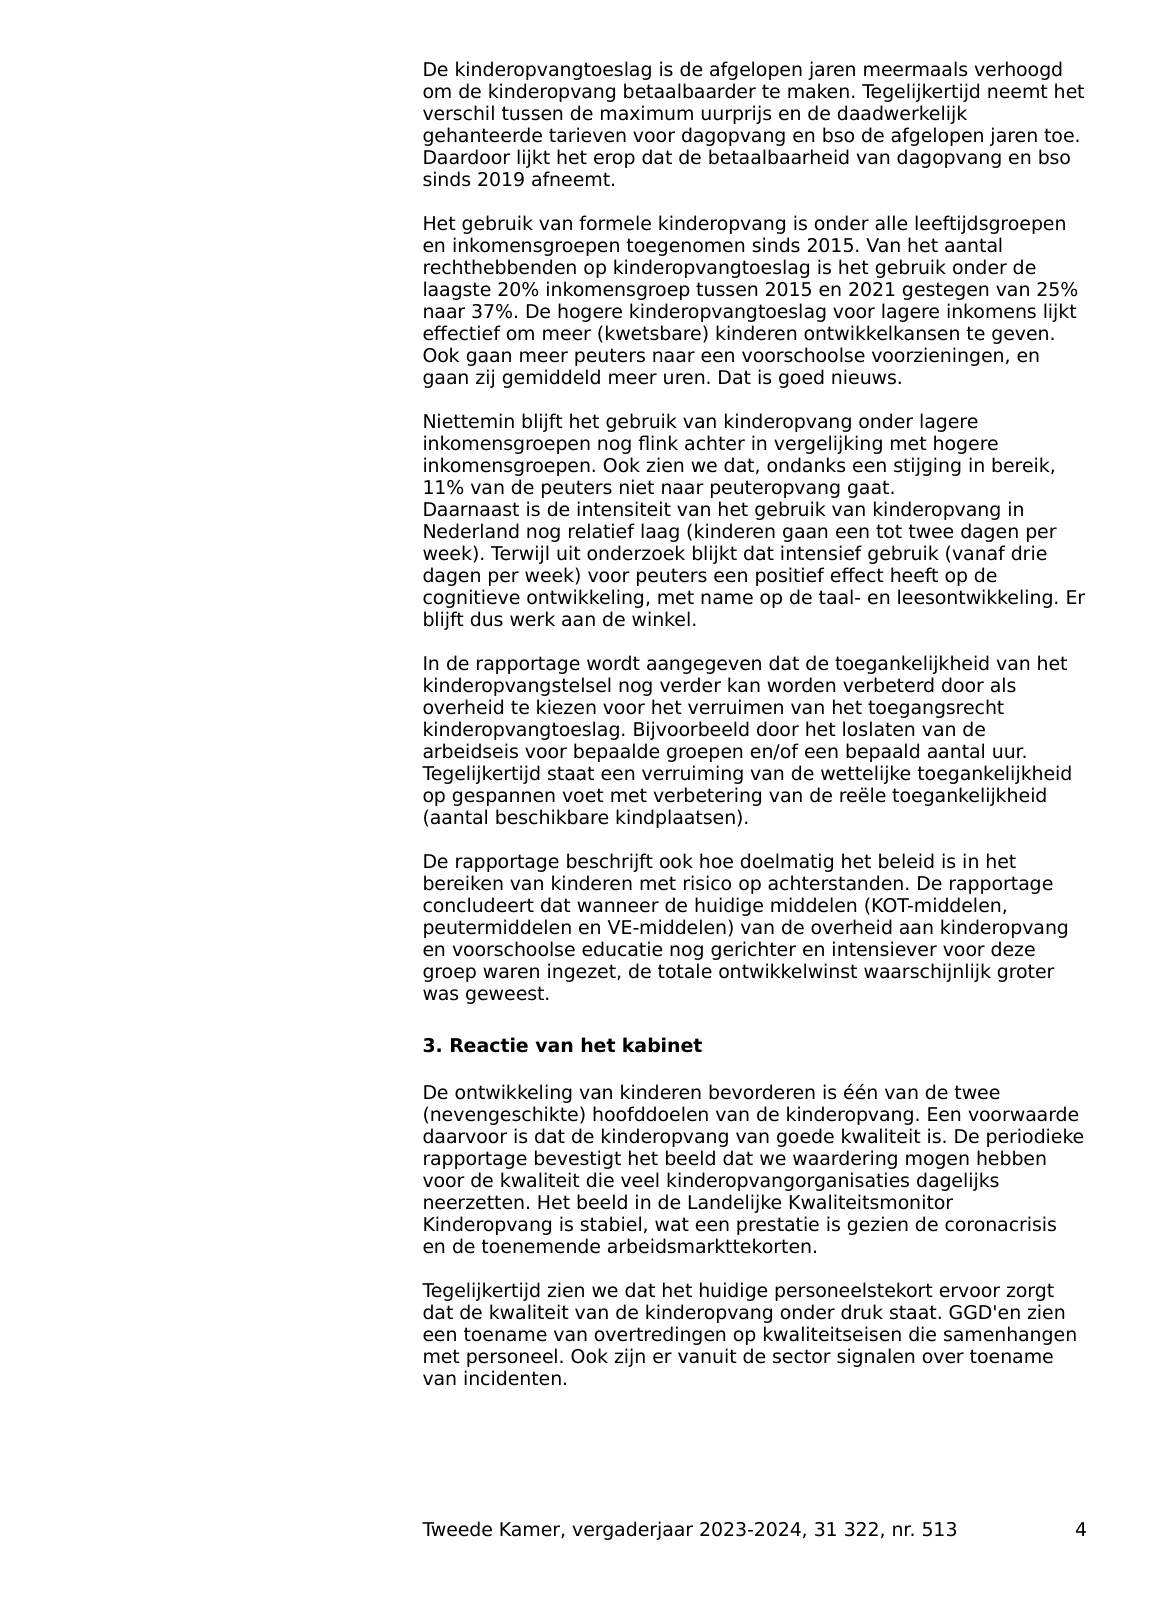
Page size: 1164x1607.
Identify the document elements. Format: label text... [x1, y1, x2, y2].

text De kinderopvangtoeslag is de afgelopen jaren meermaals verhoogd om de kinderopvang betaalbaarder te maken. Tegelijkertijd neemt het verschil tussen de maximum uurprijs en de daadwerkelijk gehanteerde tarieven voor dagopvang en bso de afgelopen jaren toe. Daardoor lijkt het erop dat de betaalbaarheid van dagopvang en bso sinds 2019 afneemt. [422, 59, 1087, 191]
text In de rapportage wordt aangegeven dat de toegankelijkheid van het kinderopvangstelsel nog verder kan worden verbeterd door als overheid te kiezen voor het verruimen van het toegangsrecht kinderopvangtoeslag. Bijvoorbeeld door het loslaten van de arbeidseis voor bepaalde groepen en/of een bepaald aantal uur. Tegelijkertijd staat een verruiming van de wettelijke toegankelijkheid op gespannen voet met verbetering van de reële toegankelijkheid (aantal beschikbare kindplaatsen). [422, 653, 1087, 829]
text Niettemin blijft het gebruik van kinderopvang onder lagere inkomensgroepen nog flink achter in vergelijking met hogere inkomensgroepen. Ook zien we dat, ondanks een stijging in bereik, 11% van de peuters niet naar peuteropvang gaat. [422, 411, 1087, 499]
text Het gebruik van formele kinderopvang is onder alle leeftijdsgroepen en inkomensgroepen toegenomen sinds 2015. Van het aantal rechthebbenden op kinderopvangtoeslag is het gebruik onder de laagste 20% inkomensgroep tussen 2015 en 2021 gestegen van 25% naar 37%. De hogere kinderopvangtoeslag voor lagere inkomens lijkt effectief om meer (kwetsbare) kinderen ontwikkelkansen te geven. Ook gaan meer peuters naar een voorschoolse voorzieningen, en gaan zij gemiddeld meer uren. Dat is goed nieuws. [422, 213, 1087, 389]
subtitle 3. Reactie van het kabinet [422, 1035, 1087, 1057]
text Tegelijkertijd zien we dat het huidige personeelstekort ervoor zorgt dat de kwaliteit van de kinderopvang onder druk staat. GGD'en zien een toename van overtredingen op kwaliteitseisen die samenhangen met personeel. Ook zijn er vanuit de sector signalen over toename van incidenten. [422, 1280, 1087, 1390]
text De rapportage beschrijft ook hoe doelmatig het beleid is in het bereiken van kinderen met risico op achterstanden. De rapportage concludeert dat wanneer de huidige middelen (KOT-middelen, peutermiddelen en VE-middelen) van de overheid aan kinderopvang en voorschoolse educatie nog gerichter en intensiever voor deze groep waren ingezet, de totale ontwikkelwinst waarschijnlijk groter was geweest. [422, 851, 1087, 1005]
text De ontwikkeling van kinderen bevorderen is één van de twee (nevengeschikte) hoofddoelen van de kinderopvang. Een voorwaarde daarvoor is dat de kinderopvang van goede kwaliteit is. De periodieke rapportage bevestigt het beeld dat we waardering mogen hebben voor de kwaliteit die veel kinderopvangorganisaties dagelijks neerzetten. Het beeld in de Landelijke Kwaliteitsmonitor Kinderopvang is stabiel, wat een prestatie is gezien de coronacrisis en de toenemende arbeidsmarkttekorten. [422, 1082, 1087, 1258]
text Daarnaast is de intensiteit van het gebruik van kinderopvang in Nederland nog relatief laag (kinderen gaan een tot twee dagen per week). Terwijl uit onderzoek blijkt dat intensief gebruik (vanaf drie dagen per week) voor peuters een positief effect heeft op de cognitieve ontwikkeling, met name op de taal- en leesontwikkeling. Er blijft dus werk aan de winkel. [422, 499, 1087, 631]
